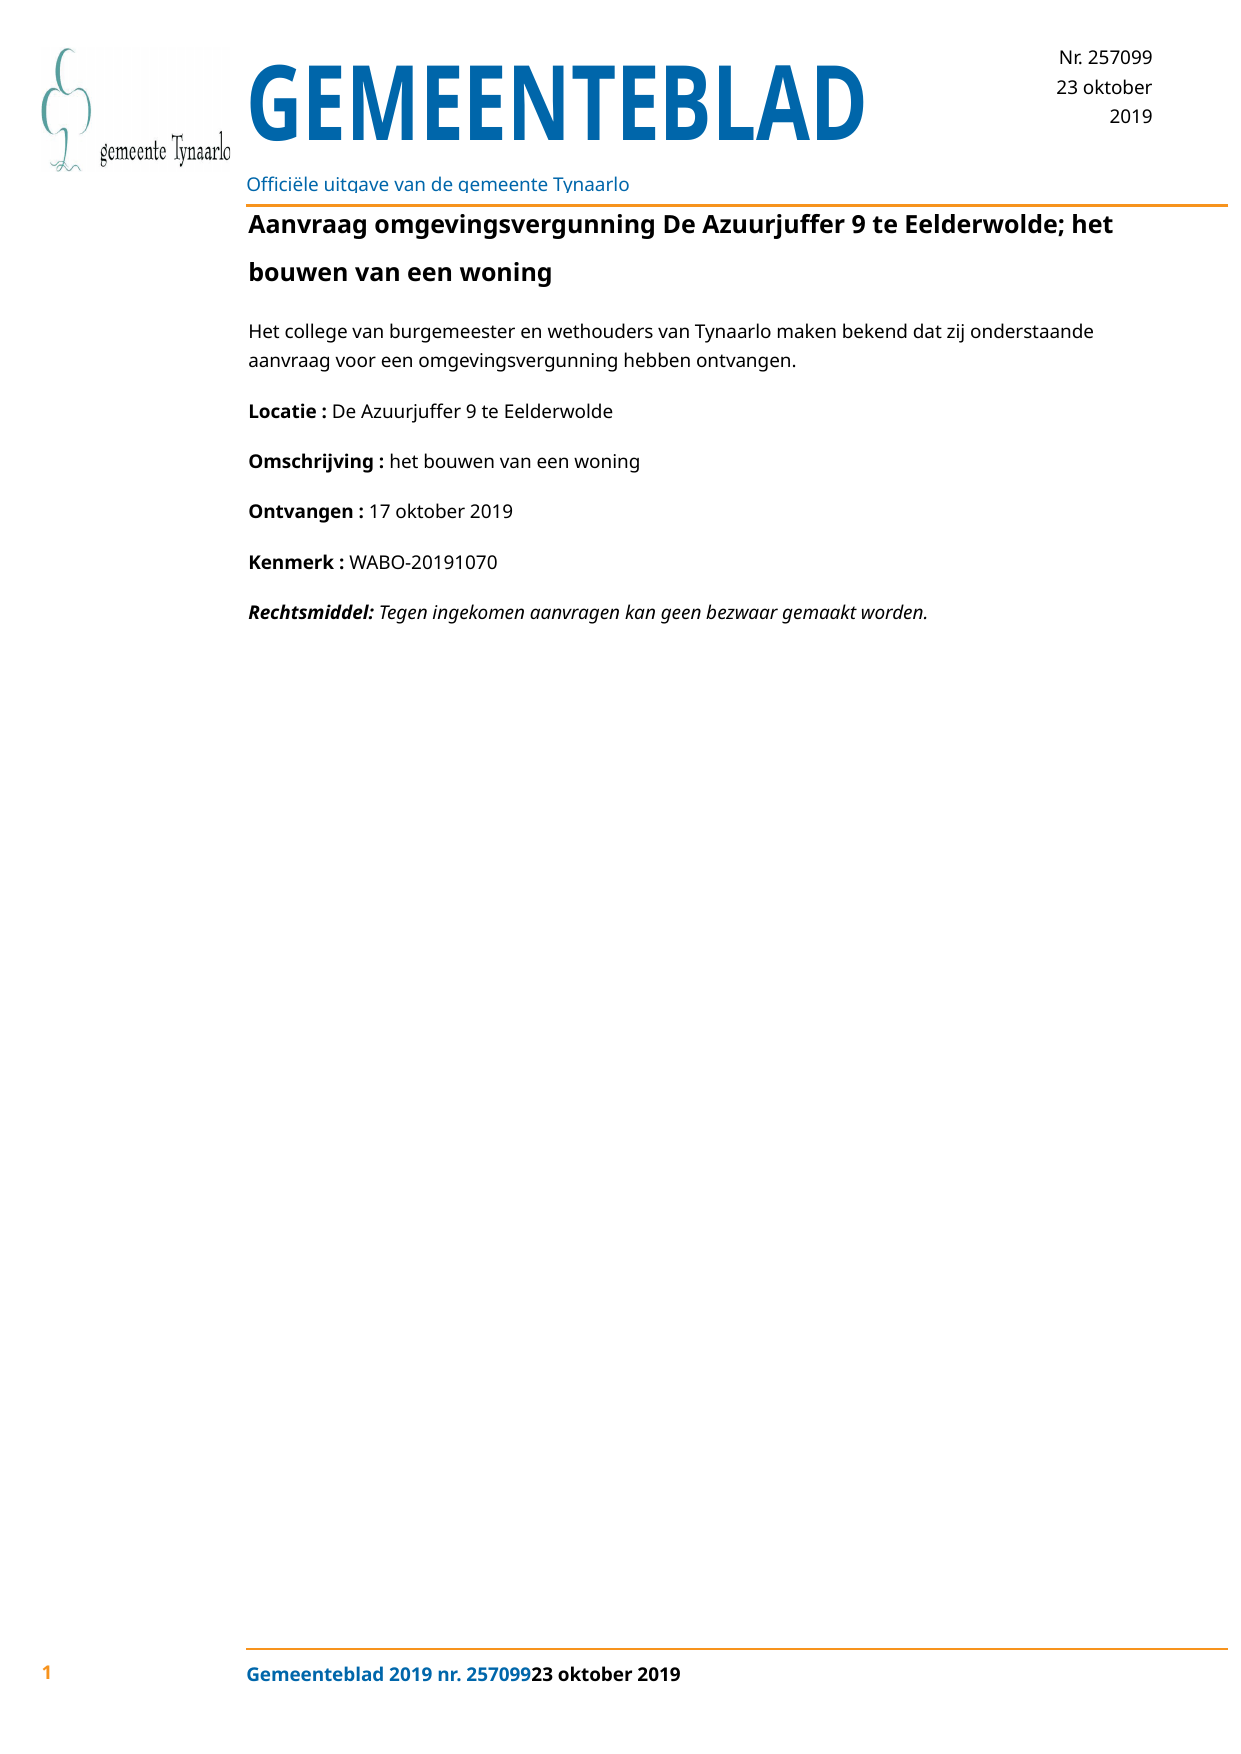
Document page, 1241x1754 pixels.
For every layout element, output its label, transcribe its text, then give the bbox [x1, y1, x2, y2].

picture [41, 47, 231, 172]
text Omschrijving : het bouwen van een woning [248, 448, 1152, 474]
text Ontvangen : 17 oktober 2019 [248, 499, 1152, 524]
text Locatie : De Azuurjuffer 9 te Eelderwolde [248, 398, 1152, 424]
text Het college van burgemeester en wethouders van Tynaarlo maken bekend dat zij onderstaande aanvraag voor een omgevingsvergunning hebben ontvangen. [248, 318, 1152, 373]
text Rechtsmiddel: Tegen ingekomen aanvragen kan geen bezwaar gemaakt worden. [248, 599, 1152, 625]
text Aanvraag omgevingsvergunning De Azuurjuffer 9 te Eelderwolde; het bouwen van een woning [248, 207, 1152, 288]
text Kenmerk : WABO-20191070 [248, 549, 1152, 575]
